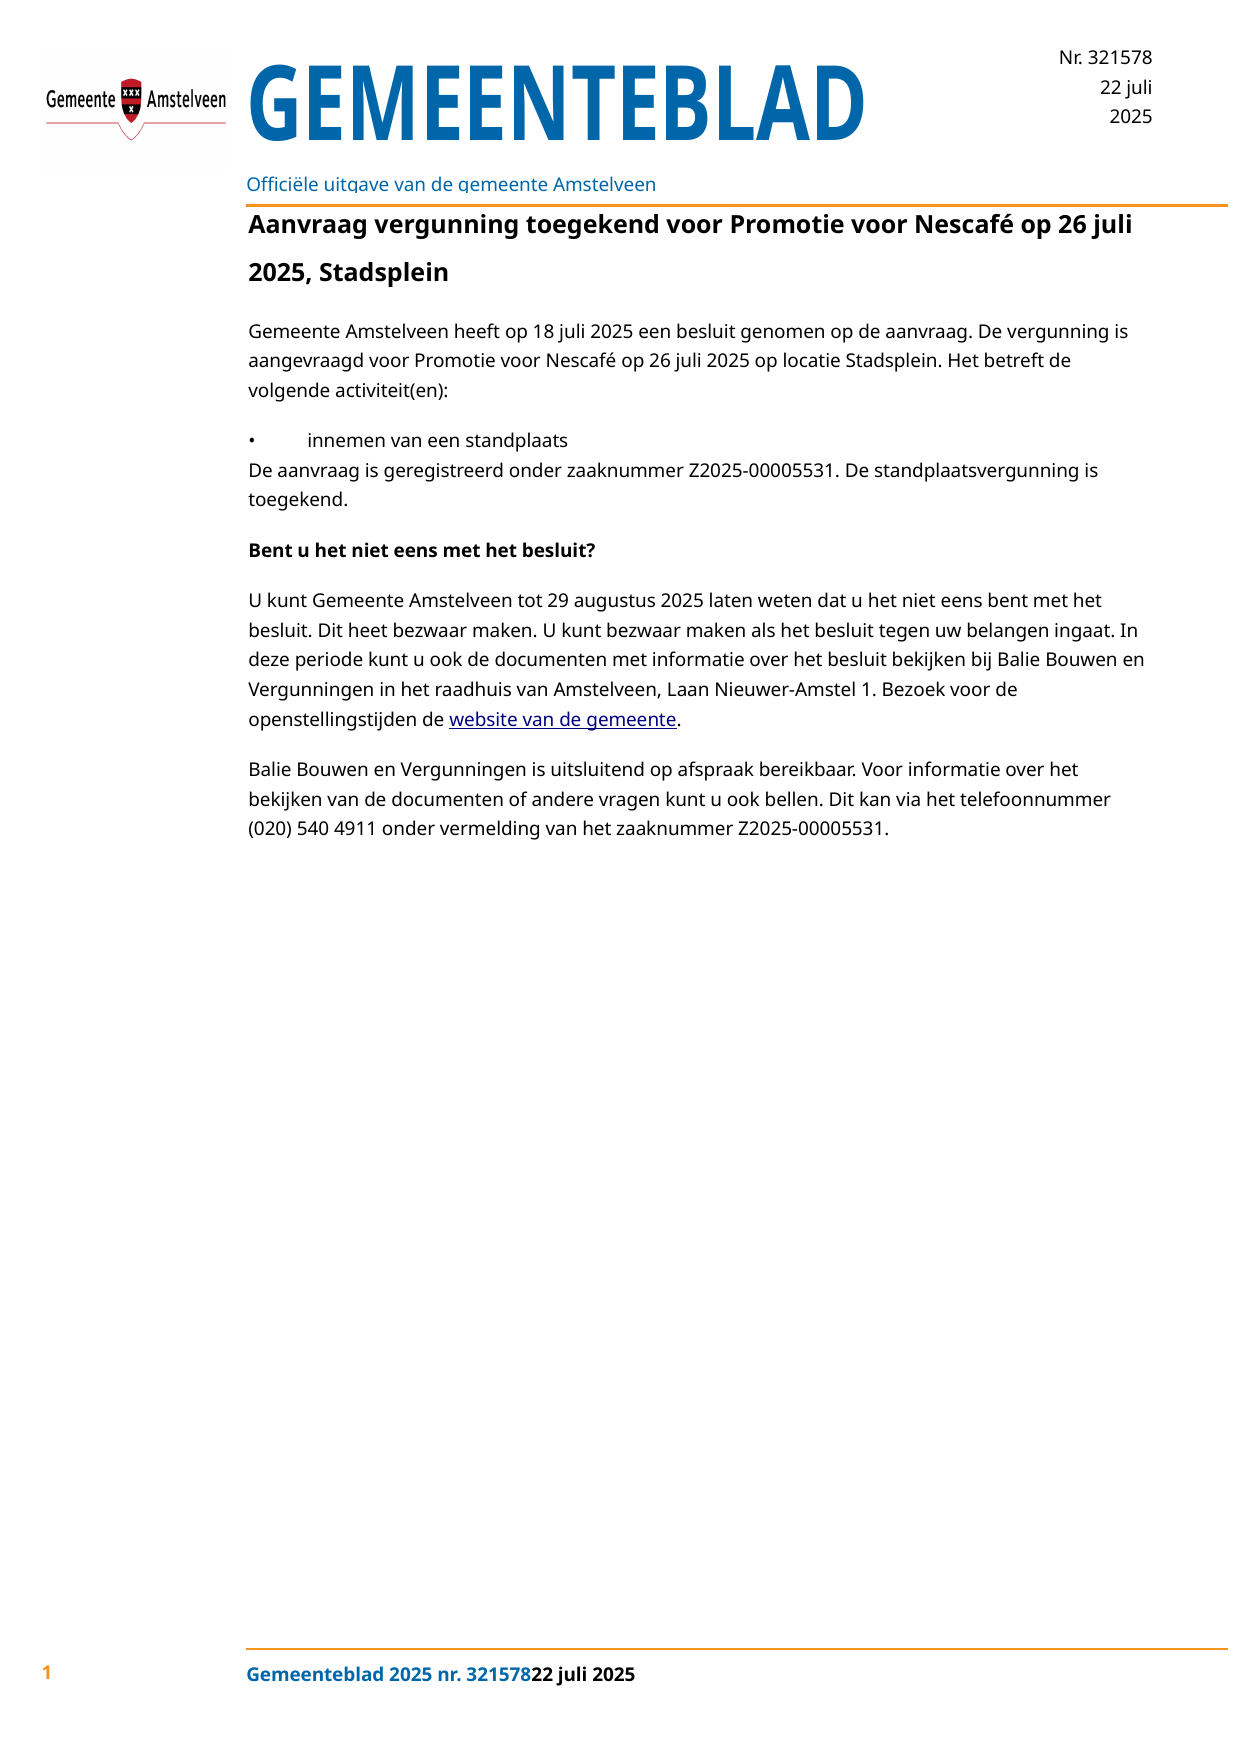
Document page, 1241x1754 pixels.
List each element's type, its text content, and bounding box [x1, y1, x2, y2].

text Aanvraag vergunning toegekend voor Promotie voor Nescafé op 26 juli 2025, Stadsplein [248, 207, 1152, 288]
text Gemeente Amstelveen heeft op 18 juli 2025 een besluit genomen op de aanvraag. De vergunning is aangevraagd voor Promotie voor Nescafé op 26 juli 2025 op locatie Stadsplein. Het betreft de volgende activiteit(en): [248, 318, 1152, 403]
text De aanvraag is geregistreerd onder zaaknummer Z2025-00005531. De standplaatsvergunning is toegekend. [248, 457, 1152, 512]
picture [41, 47, 231, 172]
list innemen van een standplaats [248, 427, 1152, 453]
text Bent u het niet eens met het besluit? [248, 537, 1152, 563]
text Balie Bouwen en Vergunningen is uitsluitend op afspraak bereikbaar. Voor informatie over het bekijken van de documenten of andere vragen kunt u ook bellen. Dit kan via het telefoonnummer (020) 540 4911 onder vermelding van het zaaknummer Z2025-00005531. [248, 756, 1152, 841]
text U kunt Gemeente Amstelveen tot 29 augustus 2025 laten weten dat u het niet eens bent met het besluit. Dit heet bezwaar maken. U kunt bezwaar maken als het besluit tegen uw belangen ingaat. In deze periode kunt u ook de documenten met informatie over het besluit bekijken bij Balie Bouwen en Vergunningen in het raadhuis van Amstelveen, Laan Nieuwer-Amstel 1. Bezoek voor de openstellingstijden de website van de gemeente. [248, 587, 1152, 732]
